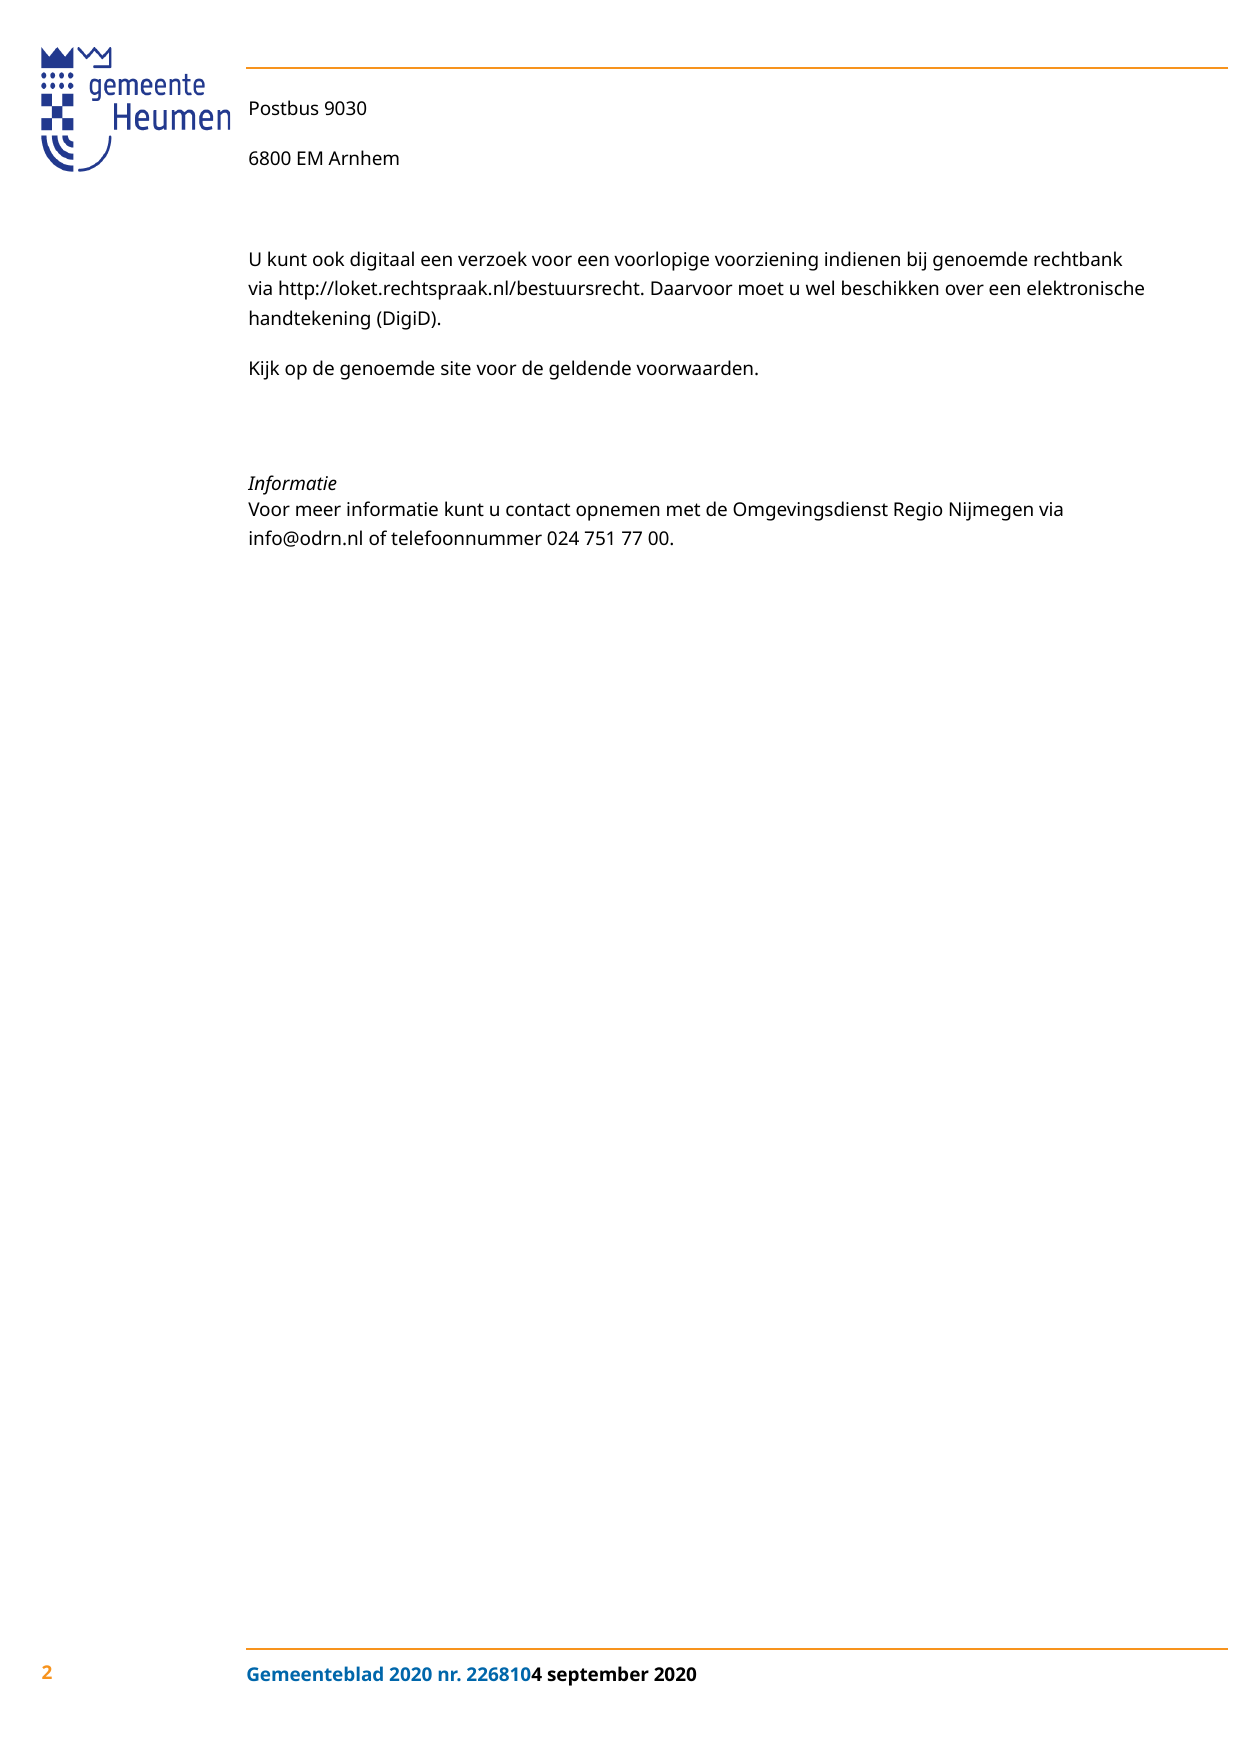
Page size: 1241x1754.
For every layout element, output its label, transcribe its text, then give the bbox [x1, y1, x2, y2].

text 6800 EM Arnhem [248, 145, 1152, 171]
text U kunt ook digitaal een verzoek voor een voorlopige voorziening indienen bij genoemde rechtbank via http://loket.rechtspraak.nl/bestuursrecht. Daarvoor moet u wel beschikken over een elektronische handtekening (DigiD). [248, 246, 1152, 331]
text Informatie [248, 470, 1152, 496]
text Postbus 9030 [248, 95, 1152, 121]
text Voor meer informatie kunt u contact opnemen met de Omgevingsdienst Regio Nijmegen via info@odrn.nl of telefoonnummer 024 751 77 00. [248, 496, 1152, 551]
text Kijk op de genoemde site voor de geldende voorwaarden. [248, 356, 1152, 381]
picture [41, 47, 231, 172]
